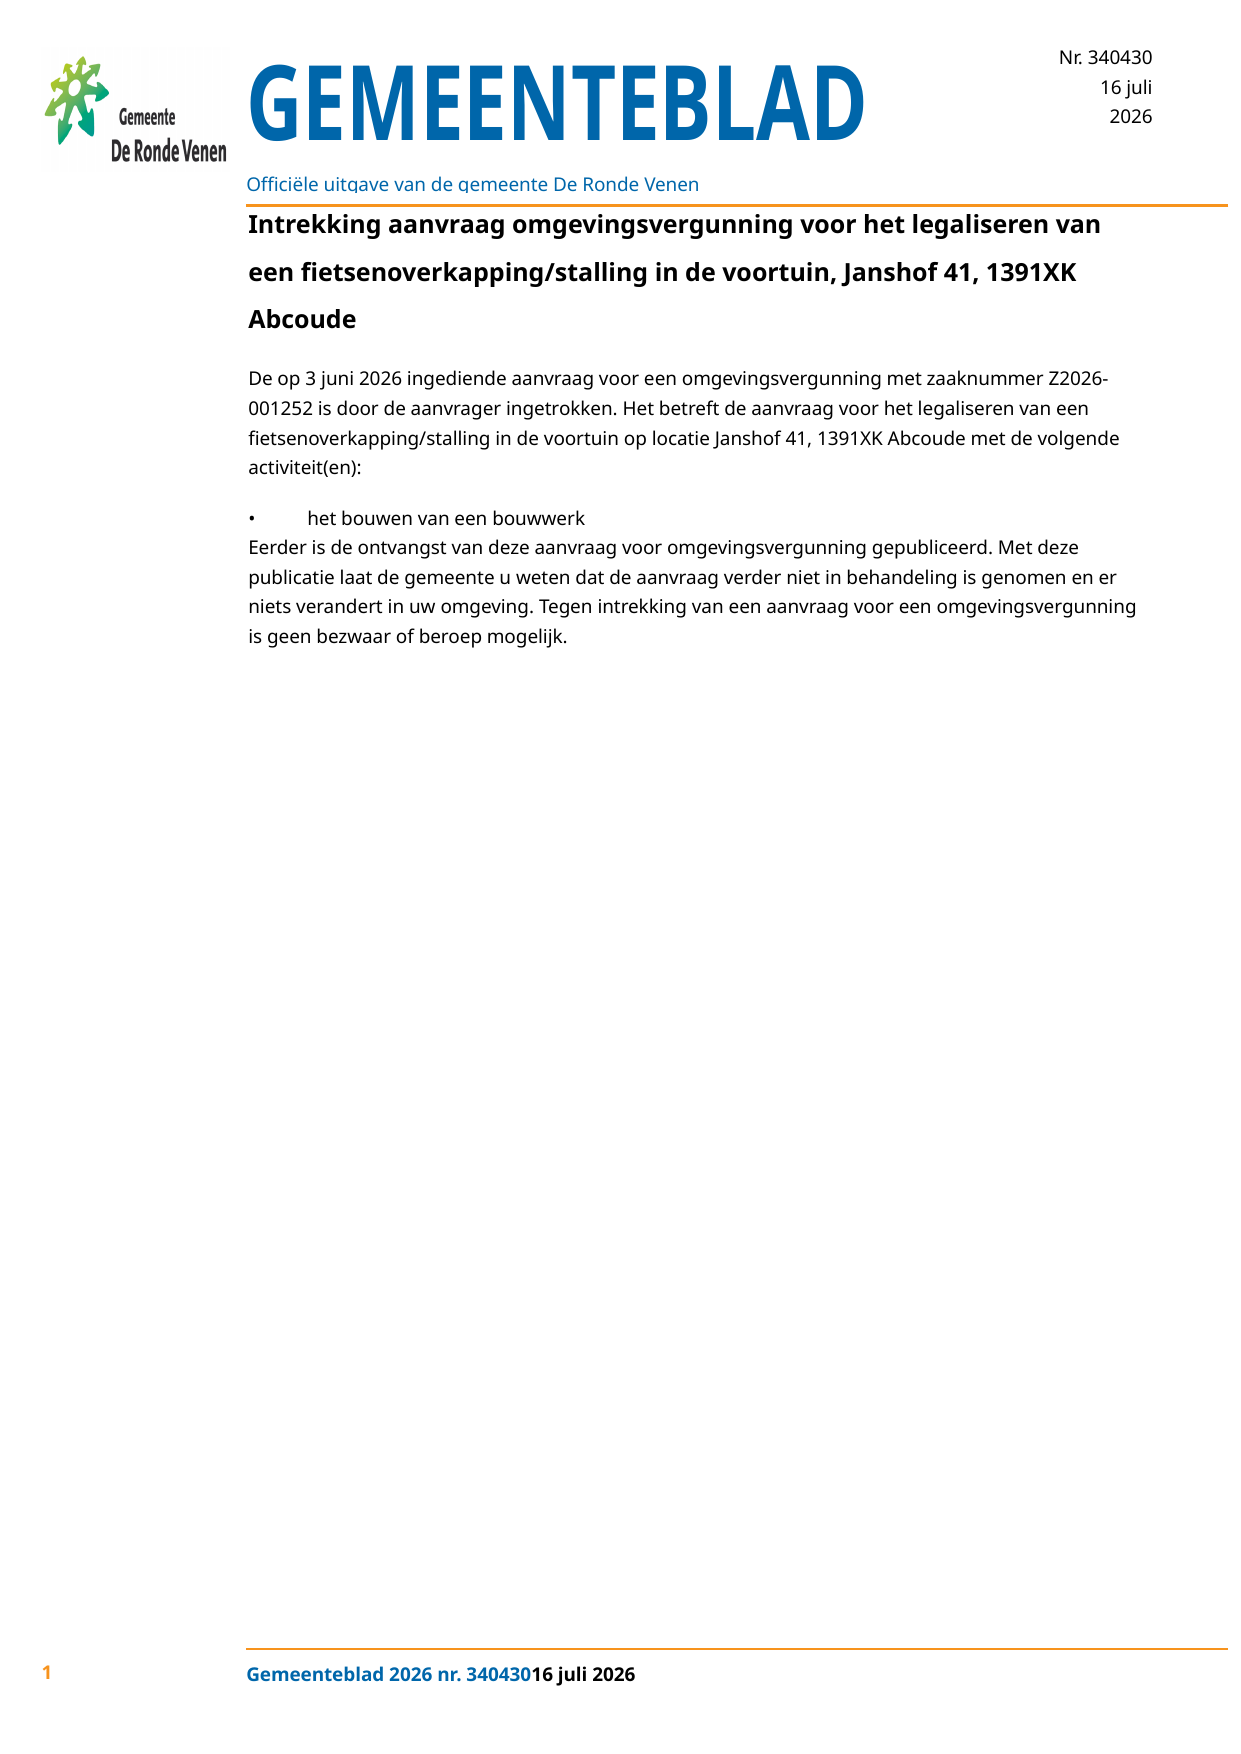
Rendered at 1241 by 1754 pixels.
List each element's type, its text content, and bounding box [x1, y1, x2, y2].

list het bouwen van een bouwwerk [248, 505, 1152, 530]
text Eerder is de ontvangst van deze aanvraag voor omgevingsvergunning gepubliceerd. Met deze publicatie laat de gemeente u weten dat de aanvraag verder niet in behandeling is genomen en er niets verandert in uw omgeving. Tegen intrekking van een aanvraag voor een omgevingsvergunning is geen bezwaar of beroep mogelijk. [248, 534, 1152, 649]
text De op 3 juni 2026 ingediende aanvraag voor een omgevingsvergunning met zaaknummer Z2026-001252 is door de aanvrager ingetrokken. Het betreft de aanvraag voor het legaliseren van een fietsenoverkapping/stalling in de voortuin op locatie Janshof 41, 1391XK Abcoude met de volgende activiteit(en): [248, 366, 1152, 480]
picture [41, 47, 231, 172]
text Intrekking aanvraag omgevingsvergunning voor het legaliseren van een fietsenoverkapping/stalling in de voortuin, Janshof 41, 1391XK Abcoude [248, 207, 1152, 336]
